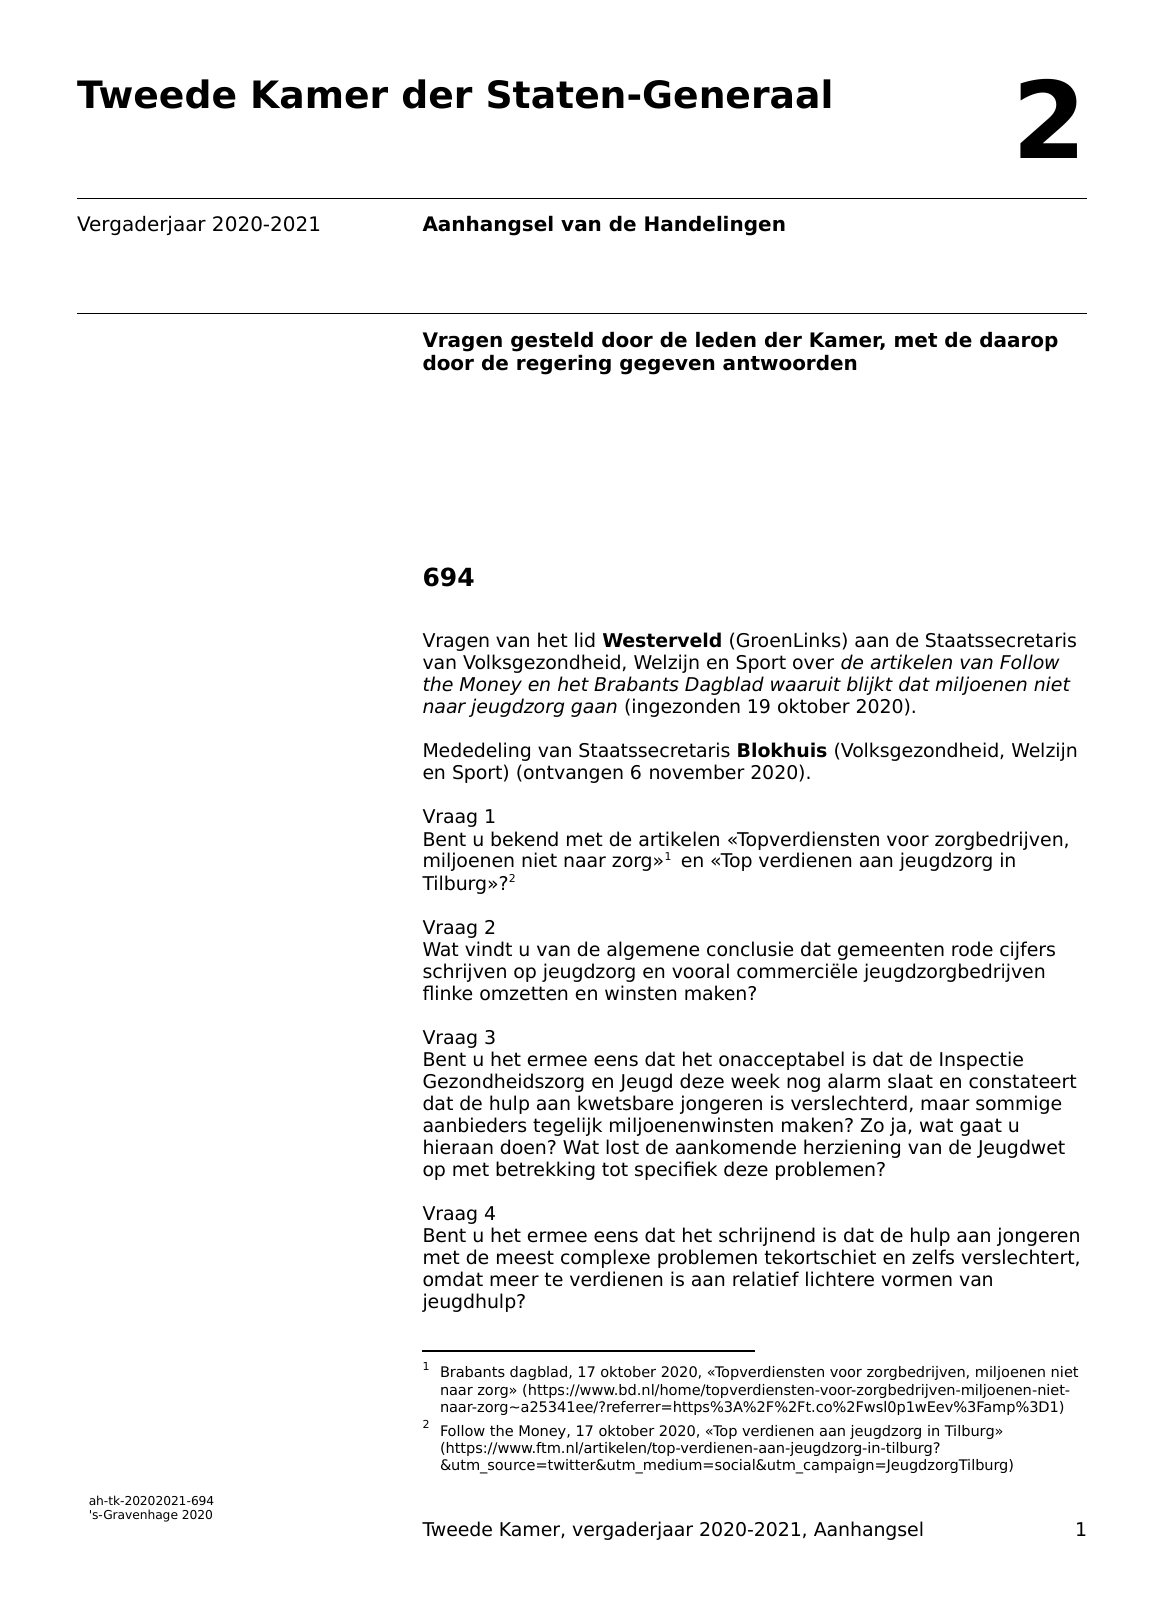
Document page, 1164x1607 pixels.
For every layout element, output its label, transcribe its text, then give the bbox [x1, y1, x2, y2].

table_cell Vragen gesteld door de leden der Kamer, met de daarop door de regering gegeven antwoorden [422, 314, 1087, 375]
text Vraag 1 [422, 806, 1087, 828]
text Vragen van het lid Westerveld (GroenLinks) aan de Staatssecretaris van Volksgezondheid, Welzijn en Sport over de artikelen van Follow the Money en het Brabants Dagblad waaruit blijkt dat miljoenen niet naar jeugdzorg gaan (ingezonden 19 oktober 2020). [422, 630, 1087, 718]
table_cell Aanhangsel van de Handelingen [422, 199, 1087, 313]
text Brabants dagblad, 17 oktober 2020, «Topverdiensten voor zorgbedrijven, miljoenen niet naar zorg» (https://www.bd.nl/home/topverdiensten-voor-zorgbedrijven-miljoenen-niet-naar-zorg~a25341ee/?referrer=https%3A%2F%2Ft.co%2Fwsl0p1wEev%3Famp%3D1) [422, 1360, 1087, 1416]
text Wat vindt u van de algemene conclusie dat gemeenten rode cijfers schrijven op jeugdzorg en vooral commerciële jeugdzorgbedrijven flinke omzetten en winsten maken? [422, 938, 1087, 1004]
text 's-Gravenhage 2020 [88, 1508, 323, 1522]
table_cell [77, 314, 422, 375]
text Vraag 3 [422, 1027, 1087, 1049]
table_header Tweede Kamer der Staten-Generaal [77, 59, 886, 198]
text Mededeling van Staatssecretaris Blokhuis (Volksgezondheid, Welzijn en Sport) (ontvangen 6 november 2020). [422, 740, 1087, 784]
text Bent u het ermee eens dat het onacceptabel is dat de Inspectie Gezondheidszorg en Jeugd deze week nog alarm slaat en constateert dat de hulp aan kwetsbare jongeren is verslechterd, maar sommige aanbieders tegelijk miljoenenwinsten maken? Zo ja, wat gaat u hieraan doen? Wat lost de aankomende herziening van de Jeugdwet op met betrekking tot specifiek deze problemen? [422, 1049, 1087, 1181]
text 694 [422, 563, 1087, 592]
table_header 2 [886, 59, 1087, 198]
text Bent u het ermee eens dat het schrijnend is dat de hulp aan jongeren met de meest complexe problemen tekortschiet en zelfs verslechtert, omdat meer te verdienen is aan relatief lichtere vormen van jeugdhulp? [422, 1225, 1087, 1313]
text ah-tk-20202021-694 [88, 1494, 323, 1508]
text Vraag 4 [422, 1203, 1087, 1225]
text Vraag 2 [422, 917, 1087, 938]
table_cell Vergaderjaar 2020-2021 [77, 199, 422, 313]
text Follow the Money, 17 oktober 2020, «Top verdienen aan jeugdzorg in Tilburg» (https://www.ftm.nl/artikelen/top-verdienen-aan-jeugdzorg-in-tilburg?&utm_source=twitter&utm_medium=social&utm_campaign=JeugdzorgTilburg) [422, 1418, 1087, 1474]
text Bent u bekend met de artikelen «Topverdiensten voor zorgbedrijven, miljoenen niet naar zorg» en «Top verdienen aan jeugdzorg in Tilburg»? [422, 828, 1087, 894]
